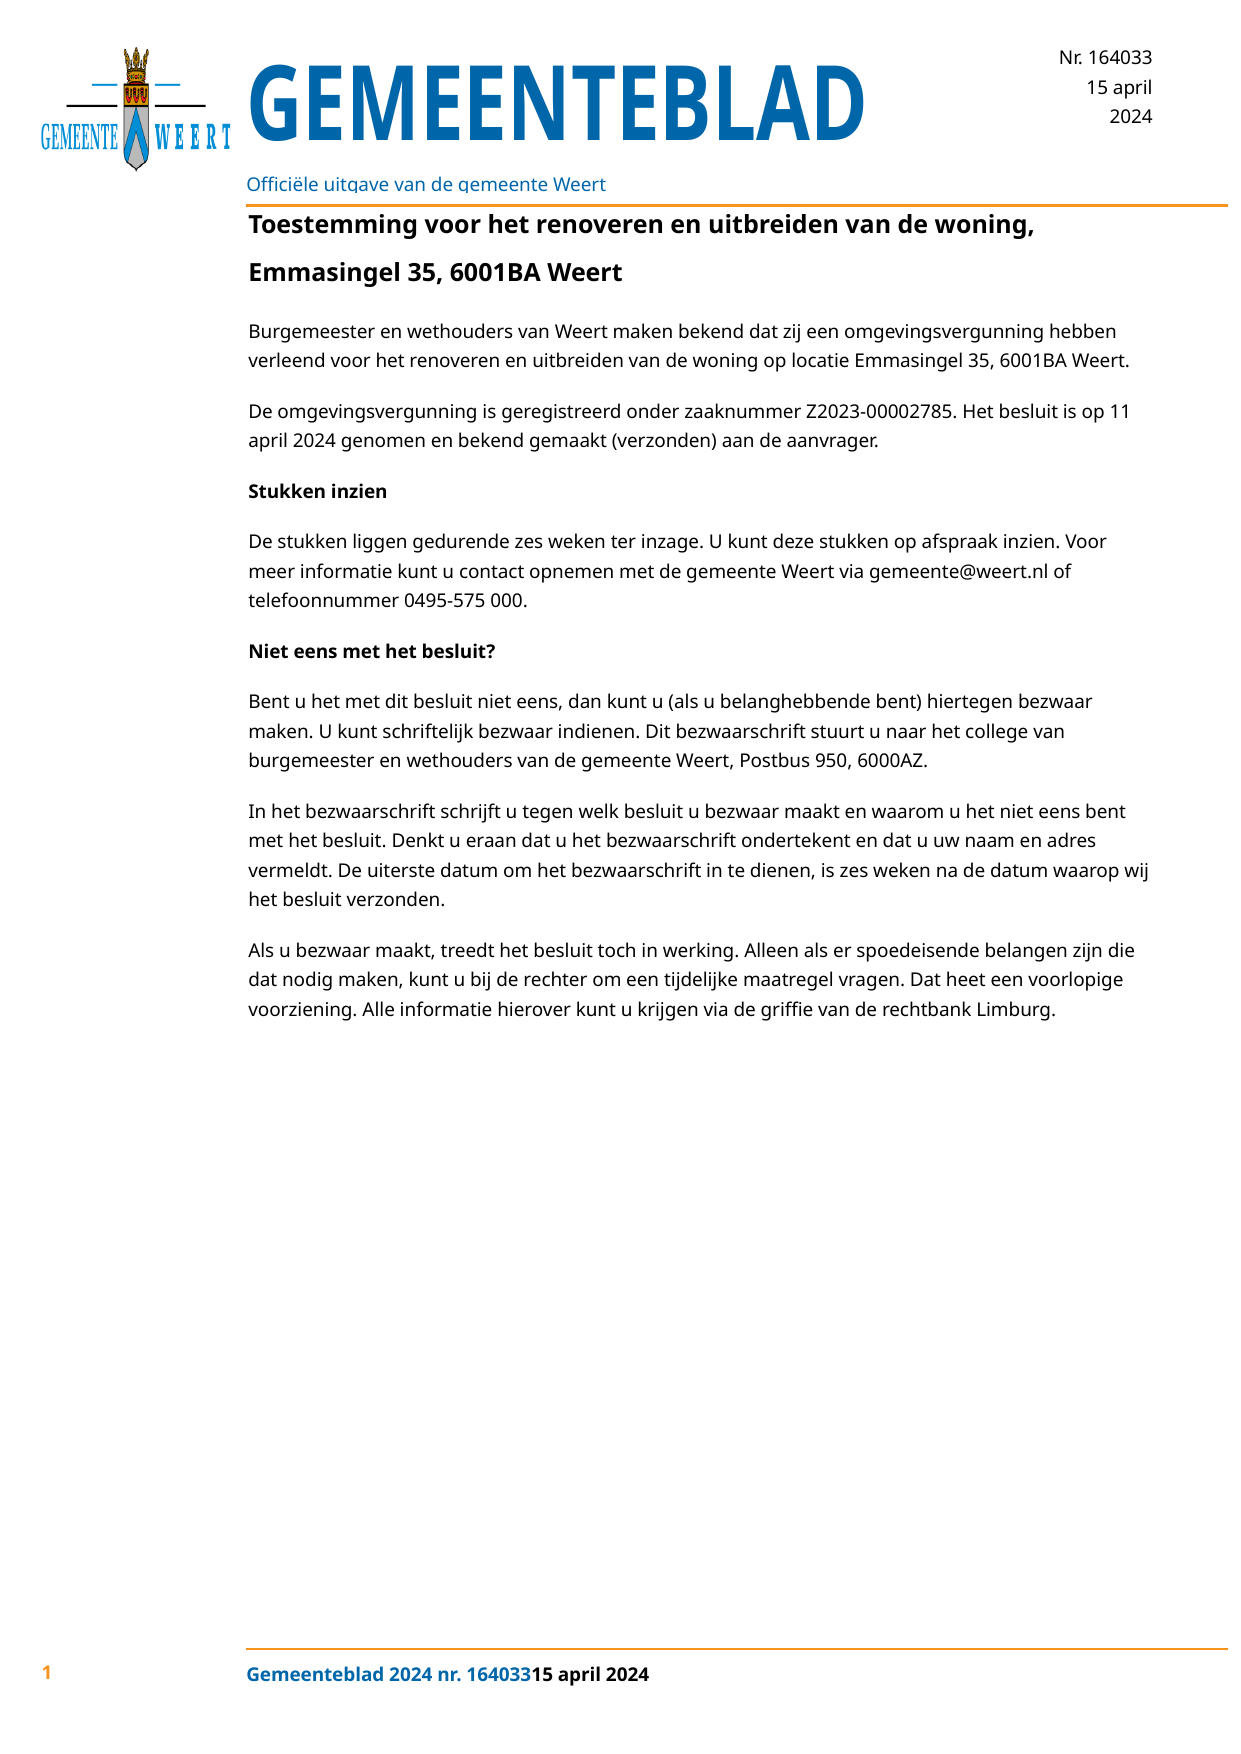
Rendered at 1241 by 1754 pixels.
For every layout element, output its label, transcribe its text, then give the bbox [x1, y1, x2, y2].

text Burgemeester en wethouders van Weert maken bekend dat zij een omgevingsvergunning hebben verleend voor het renoveren en uitbreiden van de woning op locatie Emmasingel 35, 6001BA Weert. [248, 318, 1152, 373]
text Toestemming voor het renoveren en uitbreiden van de woning, Emmasingel 35, 6001BA Weert [248, 207, 1152, 288]
text Niet eens met het besluit? [248, 638, 1152, 664]
text Bent u het met dit besluit niet eens, dan kunt u (als u belanghebbende bent) hiertegen bezwaar maken. U kunt schriftelijk bezwaar indienen. Dit bezwaarschrift stuurt u naar het college van burgemeester en wethouders van de gemeente Weert, Postbus 950, 6000AZ. [248, 688, 1152, 773]
text Stukken inzien [248, 478, 1152, 504]
text De omgevingsvergunning is geregistreerd onder zaaknummer Z2023-00002785. Het besluit is op 11 april 2024 genomen en bekend gemaakt (verzonden) aan de aanvrager. [248, 398, 1152, 453]
text In het bezwaarschrift schrijft u tegen welk besluit u bezwaar maakt en waarom u het niet eens bent met het besluit. Denkt u eraan dat u het bezwaarschrift ondertekent en dat u uw naam en adres vermeldt. De uiterste datum om het bezwaarschrift in te dienen, is zes weken na de datum waarop wij het besluit verzonden. [248, 798, 1152, 912]
text De stukken liggen gedurende zes weken ter inzage. U kunt deze stukken op afspraak inzien. Voor meer informatie kunt u contact opnemen met de gemeente Weert via gemeente@weert.nl of telefoonnummer 0495-575 000. [248, 528, 1152, 613]
text Als u bezwaar maakt, treedt het besluit toch in werking. Alleen als er spoedeisende belangen zijn die dat nodig maken, kunt u bij de rechter om een tijdelijke maatregel vragen. Dat heet een voorlopige voorziening. Alle informatie hierover kunt u krijgen via de griffie van de rechtbank Limburg. [248, 937, 1152, 1022]
picture [41, 47, 231, 172]
